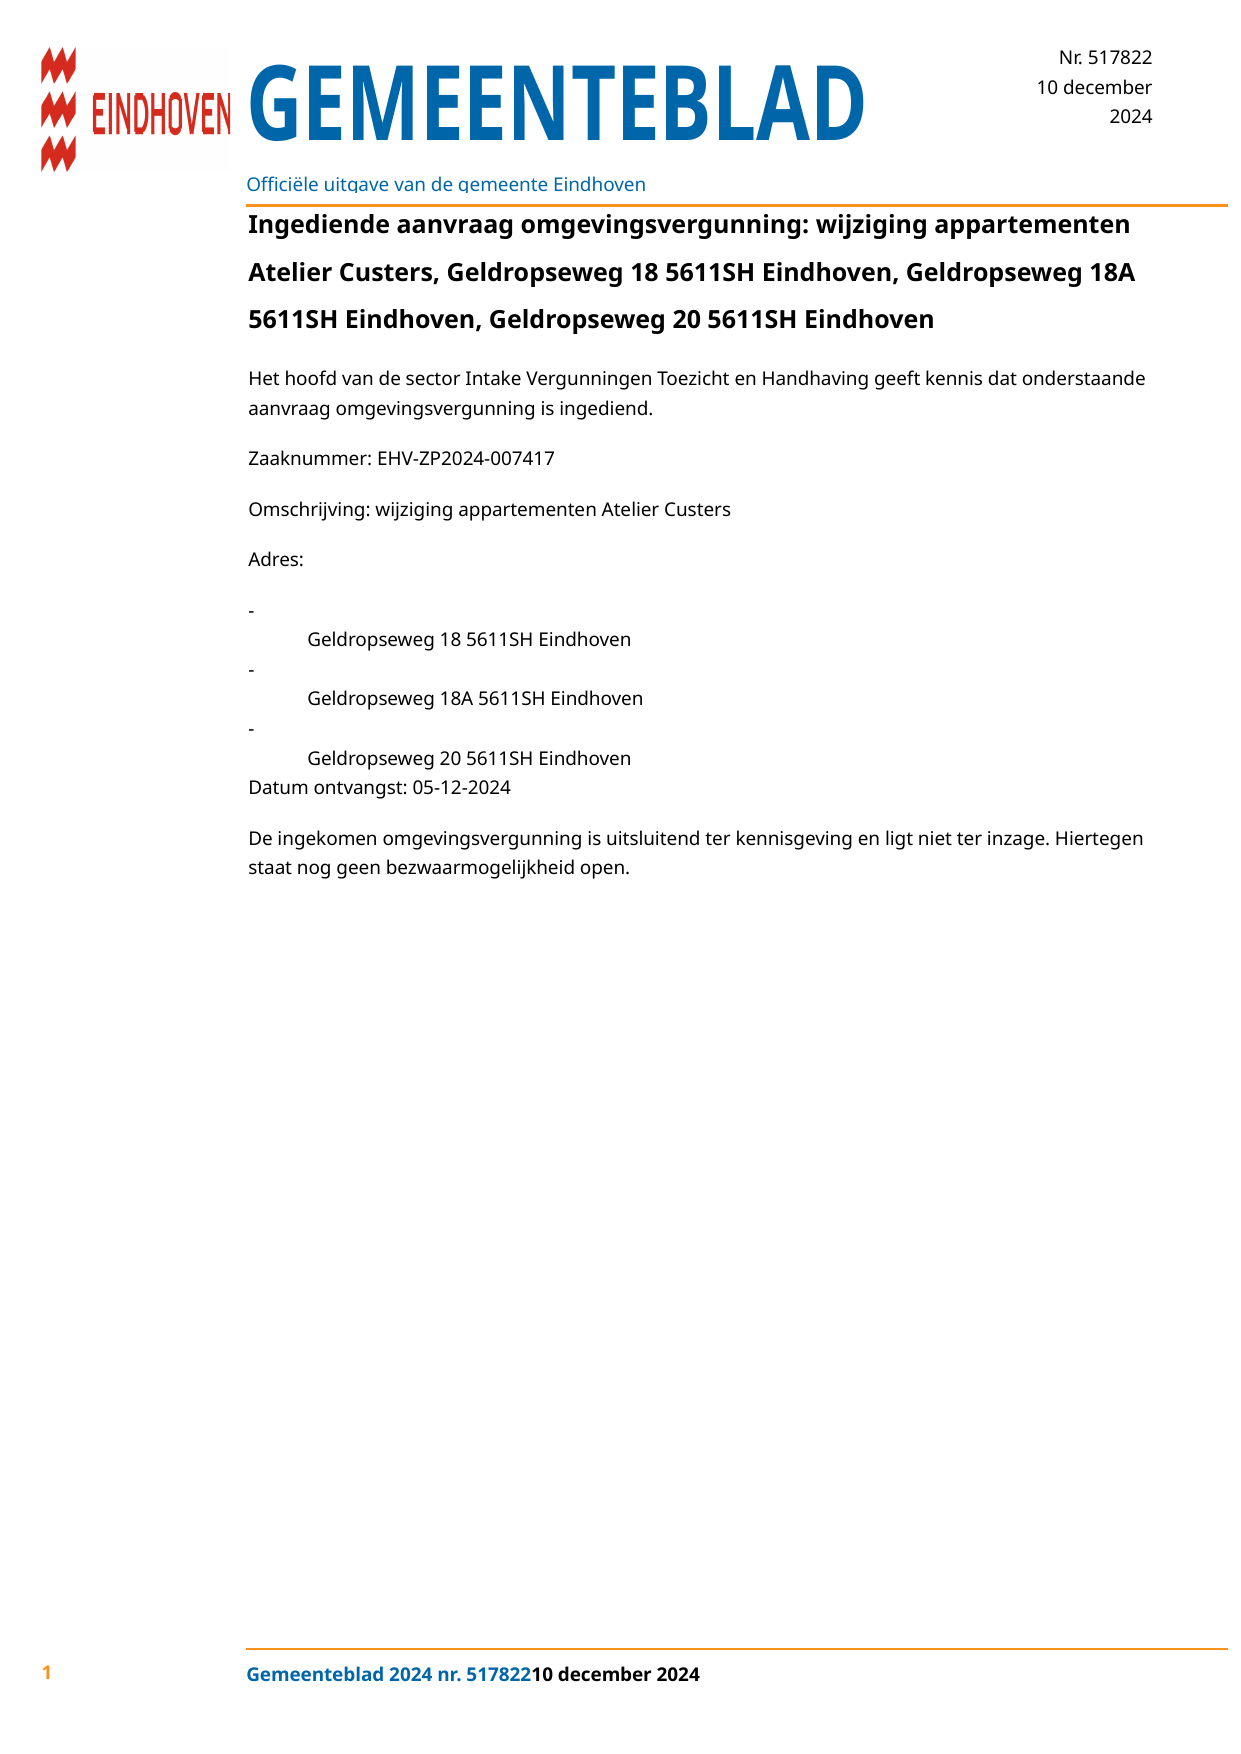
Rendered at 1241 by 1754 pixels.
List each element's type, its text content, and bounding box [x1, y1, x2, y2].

text Zaaknummer: EHV-ZP2024-007417 [248, 446, 1152, 471]
text Adres: [248, 546, 1152, 572]
list Geldropseweg 18 5611SH Eindhoven [248, 626, 1152, 652]
text Ingediende aanvraag omgevingsvergunning: wijziging appartementen Atelier Custers, Geldropseweg 18 5611SH Eindhoven, Geldropseweg 18A 5611SH Eindhoven, Geldropseweg 20 5611SH Eindhoven [248, 207, 1152, 336]
text De ingekomen omgevingsvergunning is uitsluitend ter kennisgeving en ligt niet ter inzage. Hiertegen staat nog geen bezwaarmogelijkheid open. [248, 825, 1152, 880]
text Het hoofd van de sector Intake Vergunningen Toezicht en Handhaving geeft kennis dat onderstaande aanvraag omgevingsvergunning is ingediend. [248, 366, 1152, 421]
text Omschrijving: wijziging appartementen Atelier Custers [248, 496, 1152, 522]
list Geldropseweg 18A 5611SH Eindhoven [248, 686, 1152, 711]
text Datum ontvangst: 05-12-2024 [248, 774, 1152, 800]
picture [41, 47, 231, 172]
list Geldropseweg 20 5611SH Eindhoven [248, 745, 1152, 770]
